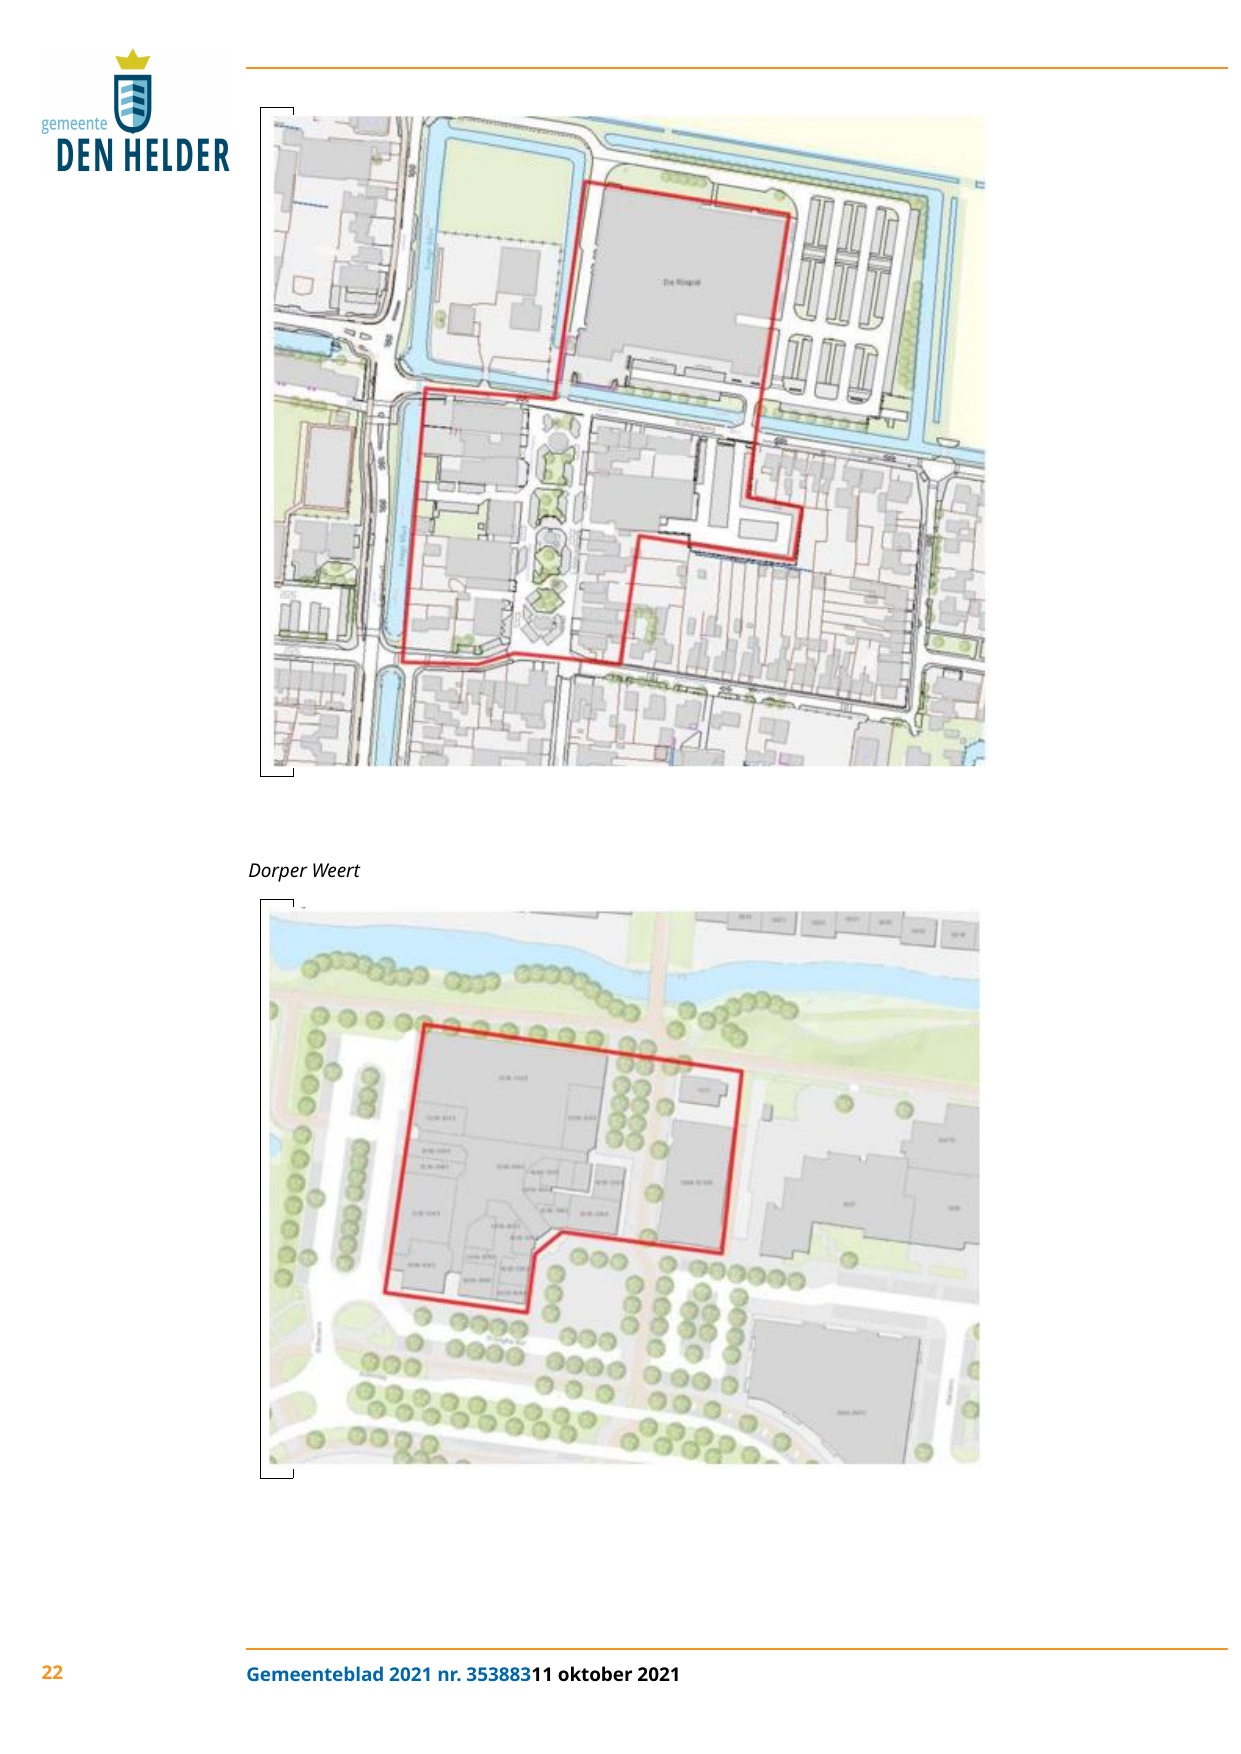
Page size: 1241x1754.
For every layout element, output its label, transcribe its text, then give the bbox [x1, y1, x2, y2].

picture [268, 907, 983, 1469]
picture [220, 160, 224, 172]
picture [130, 157, 135, 172]
picture [100, 154, 106, 172]
text Dorper Weert [248, 857, 1152, 883]
picture [63, 144, 68, 165]
picture [182, 144, 187, 165]
picture [268, 115, 990, 768]
picture [41, 47, 231, 172]
